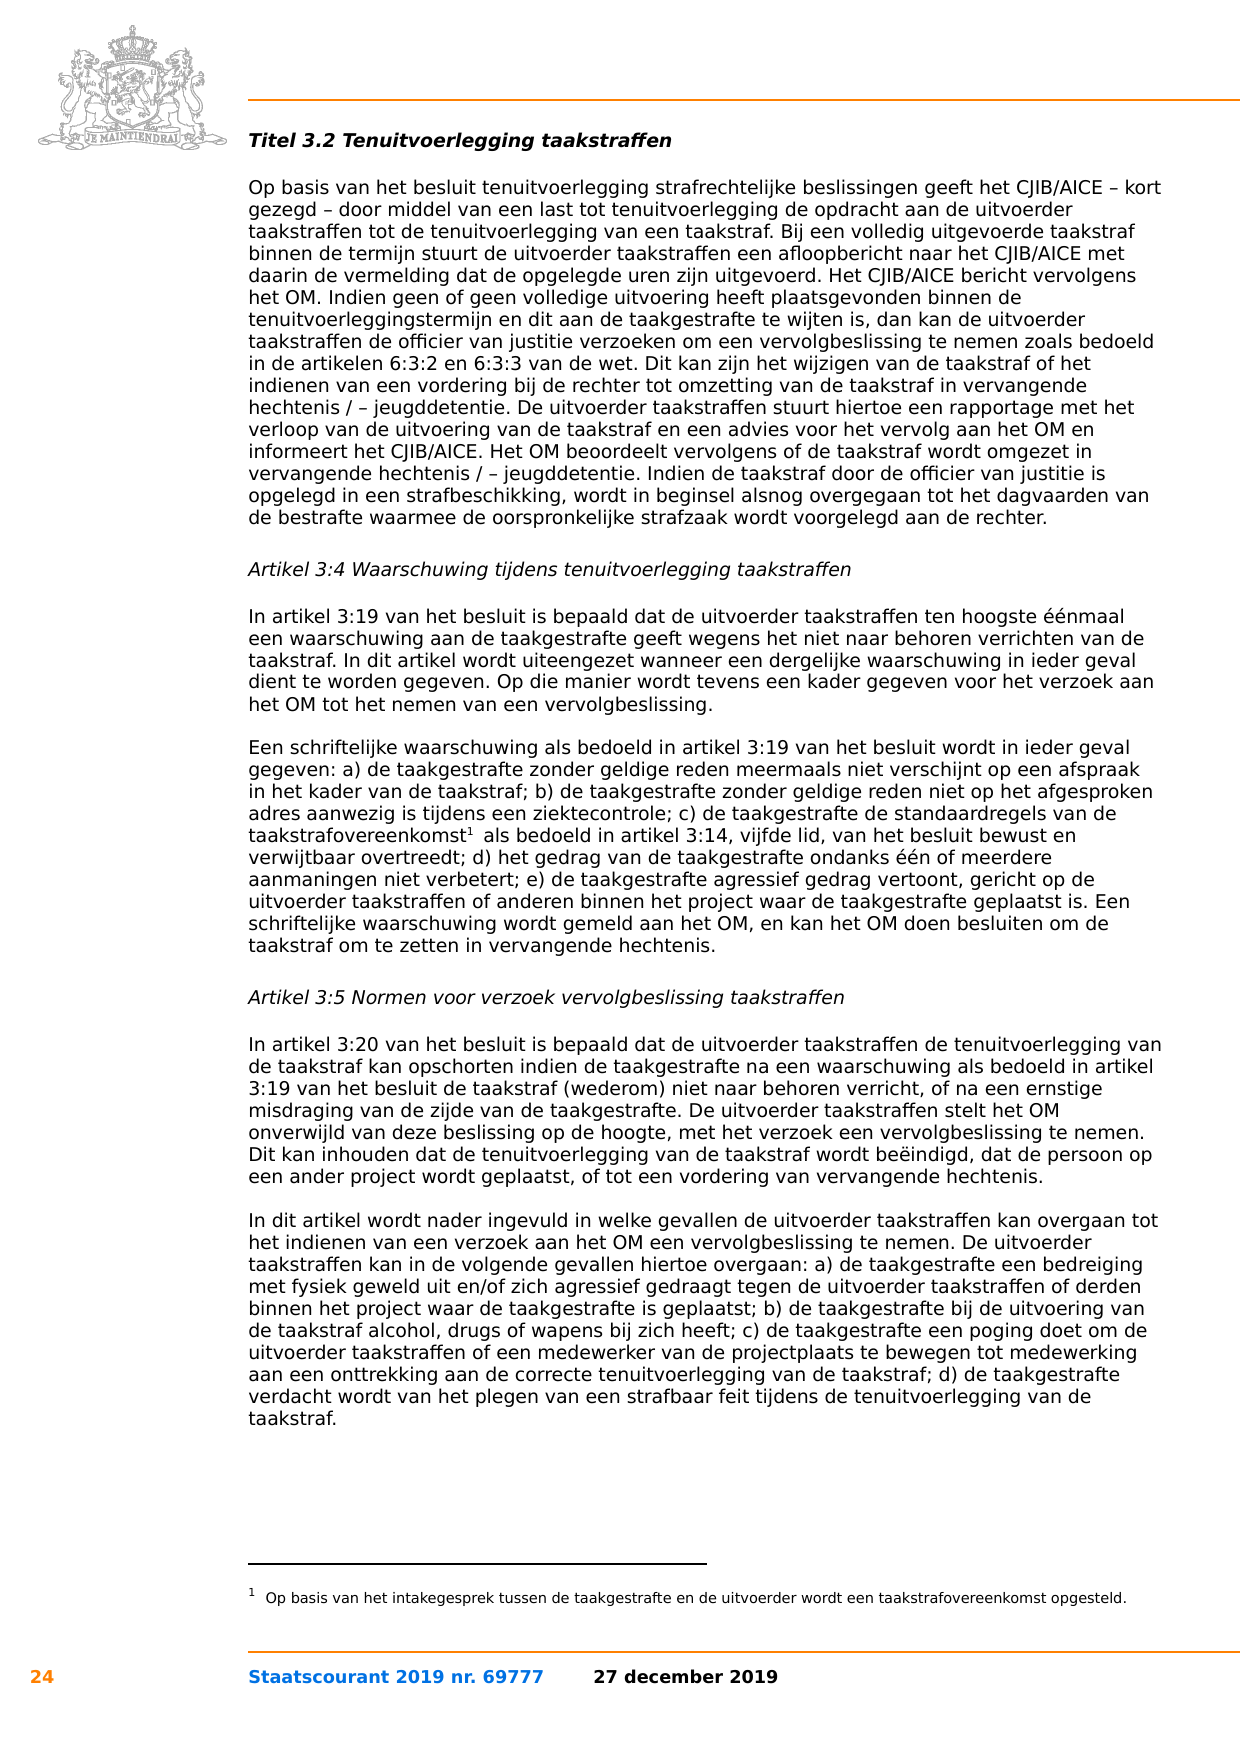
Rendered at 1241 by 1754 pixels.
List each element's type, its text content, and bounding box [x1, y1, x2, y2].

subtitle Artikel 3:5 Normen voor verzoek vervolgbeslissing taakstraffen [248, 987, 1163, 1009]
text Op basis van het intakegesprek tussen de taakgestrafte en de uitvoerder wordt een taakstrafovereenkomst opgesteld. [248, 1586, 1163, 1608]
subtitle Titel 3.2 Tenuitvoerlegging taakstraffen [248, 130, 1163, 152]
text Een schriftelijke waarschuwing als bedoeld in artikel 3:19 van het besluit wordt in ieder geval gegeven: a) de taakgestrafte zonder geldige reden meermaals niet verschijnt op een afspraak in het kader van de taakstraf; b) de taakgestrafte zonder geldige reden niet op het afgesproken adres aanwezig is tijdens een ziektecontrole; c) de taakgestrafte de standaardregels van de taakstrafovereenkomst als bedoeld in artikel 3:14, vijfde lid, van het besluit bewust en verwijtbaar overtreedt; d) het gedrag van de taakgestrafte ondanks één of meerdere aanmaningen niet verbetert; e) de taakgestrafte agressief gedrag vertoont, gericht op de uitvoerder taakstraffen of anderen binnen het project waar de taakgestrafte geplaatst is. Een schriftelijke waarschuwing wordt gemeld aan het OM, en kan het OM doen besluiten om de taakstraf om te zetten in vervangende hechtenis. [248, 737, 1163, 957]
subtitle Artikel 3:4 Waarschuwing tijdens tenuitvoerlegging taakstraffen [248, 558, 1163, 581]
text Op basis van het besluit tenuitvoerlegging strafrechtelijke beslissingen geeft het CJIB/AICE – kort gezegd – door middel van een last tot tenuitvoerlegging de opdracht aan de uitvoerder taakstraffen tot de tenuitvoerlegging van een taakstraf. Bij een volledig uitgevoerde taakstraf binnen de termijn stuurt de uitvoerder taakstraffen een afloopbericht naar het CJIB/AICE met daarin de vermelding dat de opgelegde uren zijn uitgevoerd. Het CJIB/AICE bericht vervolgens het OM. Indien geen of geen volledige uitvoering heeft plaatsgevonden binnen de tenuitvoerleggingstermijn en dit aan de taakgestrafte te wijten is, dan kan de uitvoerder taakstraffen de officier van justitie verzoeken om een vervolgbeslissing te nemen zoals bedoeld in de artikelen 6:3:2 en 6:3:3 van de wet. Dit kan zijn het wijzigen van de taakstraf of het indienen van een vordering bij de rechter tot omzetting van de taakstraf in vervangende hechtenis / – jeugddetentie. De uitvoerder taakstraffen stuurt hiertoe een rapportage met het verloop van de uitvoering van de taakstraf en een advies voor het vervolg aan het OM en informeert het CJIB/AICE. Het OM beoordeelt vervolgens of de taakstraf wordt omgezet in vervangende hechtenis / – jeugddetentie. Indien de taakstraf door de officier van justitie is opgelegd in een strafbeschikking, wordt in beginsel alsnog overgegaan tot het dagvaarden van de bestrafte waarmee de oorspronkelijke strafzaak wordt voorgelegd aan de rechter. [248, 177, 1163, 528]
text In dit artikel wordt nader ingevuld in welke gevallen de uitvoerder taakstraffen kan overgaan tot het indienen van een verzoek aan het OM een vervolgbeslissing te nemen. De uitvoerder taakstraffen kan in de volgende gevallen hiertoe overgaan: a) de taakgestrafte een bedreiging met fysiek geweld uit en/of zich agressief gedraagt tegen de uitvoerder taakstraffen of derden binnen het project waar de taakgestrafte is geplaatst; b) de taakgestrafte bij de uitvoering van de taakstraf alcohol, drugs of wapens bij zich heeft; c) de taakgestrafte een poging doet om de uitvoerder taakstraffen of een medewerker van de projectplaats te bewegen tot medewerking aan een onttrekking aan de correcte tenuitvoerlegging van de taakstraf; d) de taakgestrafte verdacht wordt van het plegen van een strafbaar feit tijdens de tenuitvoerlegging van de taakstraf. [248, 1210, 1163, 1429]
text In artikel 3:20 van het besluit is bepaald dat de uitvoerder taakstraffen de tenuitvoerlegging van de taakstraf kan opschorten indien de taakgestrafte na een waarschuwing als bedoeld in artikel 3:19 van het besluit de taakstraf (wederom) niet naar behoren verricht, of na een ernstige misdraging van de zijde van de taakgestrafte. De uitvoerder taakstraffen stelt het OM onverwijld van deze beslissing op de hoogte, met het verzoek een vervolgbeslissing te nemen. Dit kan inhouden dat de tenuitvoerlegging van de taakstraf wordt beëindigd, dat de persoon op een ander project wordt geplaatst, of tot een vordering van vervangende hechtenis. [248, 1034, 1163, 1188]
text In artikel 3:19 van het besluit is bepaald dat de uitvoerder taakstraffen ten hoogste éénmaal een waarschuwing aan de taakgestrafte geeft wegens het niet naar behoren verrichten van de taakstraf. In dit artikel wordt uiteengezet wanneer een dergelijke waarschuwing in ieder geval dient te worden gegeven. Op die manier wordt tevens een kader gegeven voor het verzoek aan het OM tot het nemen van een vervolgbeslissing. [248, 606, 1163, 715]
picture [38, 25, 227, 150]
